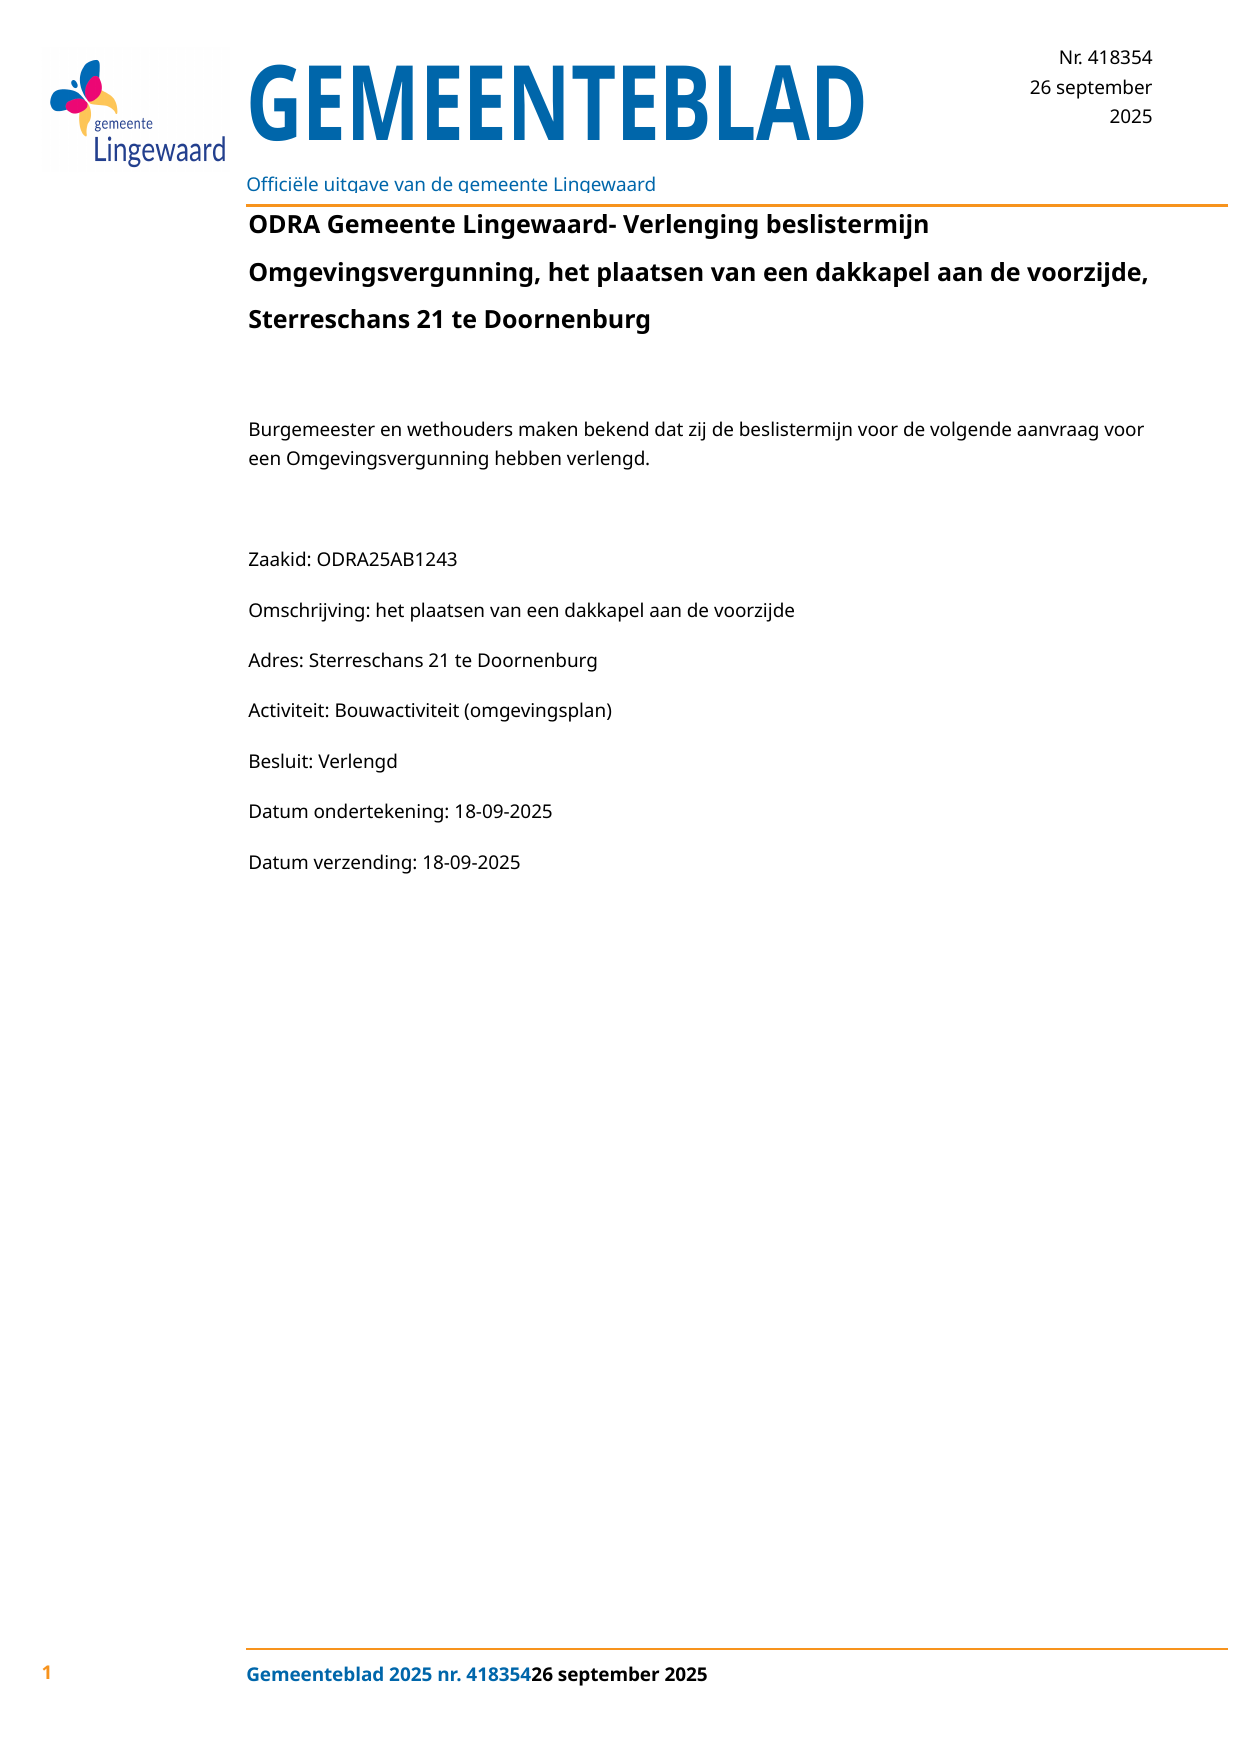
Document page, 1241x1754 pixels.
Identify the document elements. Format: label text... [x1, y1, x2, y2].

text Besluit: Verlengd [248, 748, 1152, 774]
text ODRA Gemeente Lingewaard- Verlenging beslistermijn Omgevingsvergunning, het plaatsen van een dakkapel aan de voorzijde, Sterreschans 21 te Doornenburg [248, 207, 1152, 336]
text Activiteit: Bouwactiviteit (omgevingsplan) [248, 698, 1152, 723]
text Datum ondertekening: 18-09-2025 [248, 798, 1152, 824]
text Zaakid: ODRA25AB1243 [248, 546, 1152, 572]
text Omschrijving: het plaatsen van een dakkapel aan de voorzijde [248, 597, 1152, 622]
text Burgemeester en wethouders maken bekend dat zij de beslistermijn voor de volgende aanvraag voor een Omgevingsvergunning hebben verlengd. [248, 416, 1152, 471]
picture [41, 47, 231, 172]
text Datum verzending: 18-09-2025 [248, 849, 1152, 874]
text Adres: Sterreschans 21 te Doornenburg [248, 647, 1152, 673]
